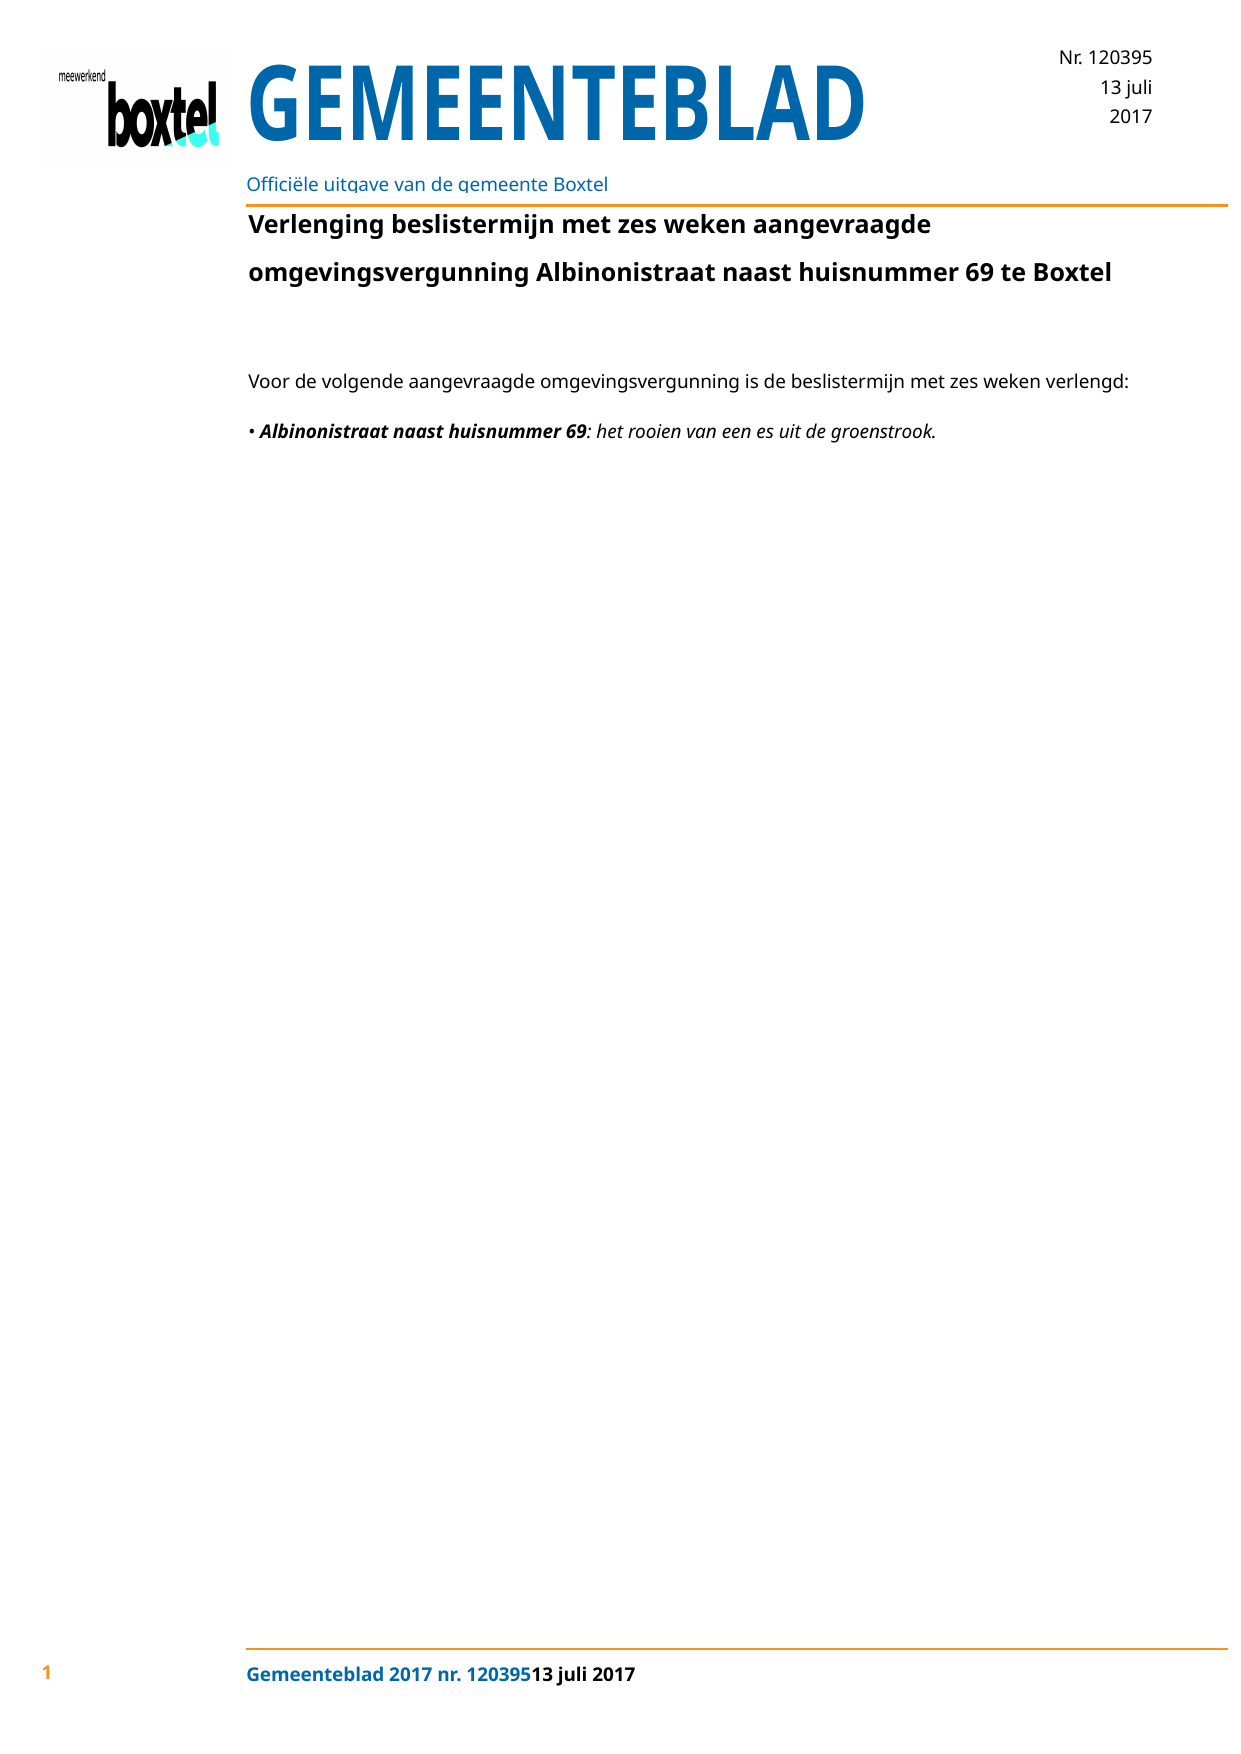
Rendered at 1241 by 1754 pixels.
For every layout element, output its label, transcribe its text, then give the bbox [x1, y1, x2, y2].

picture [41, 47, 231, 172]
text Verlenging beslistermijn met zes weken aangevraagde omgevingsvergunning Albinonistraat naast huisnummer 69 te Boxtel [248, 207, 1152, 288]
text • Albinonistraat naast huisnummer 69: het rooien van een es uit de groenstrook. [248, 419, 1152, 444]
text Voor de volgende aangevraagde omgevingsvergunning is de beslistermijn met zes weken verlengd: [248, 368, 1152, 394]
